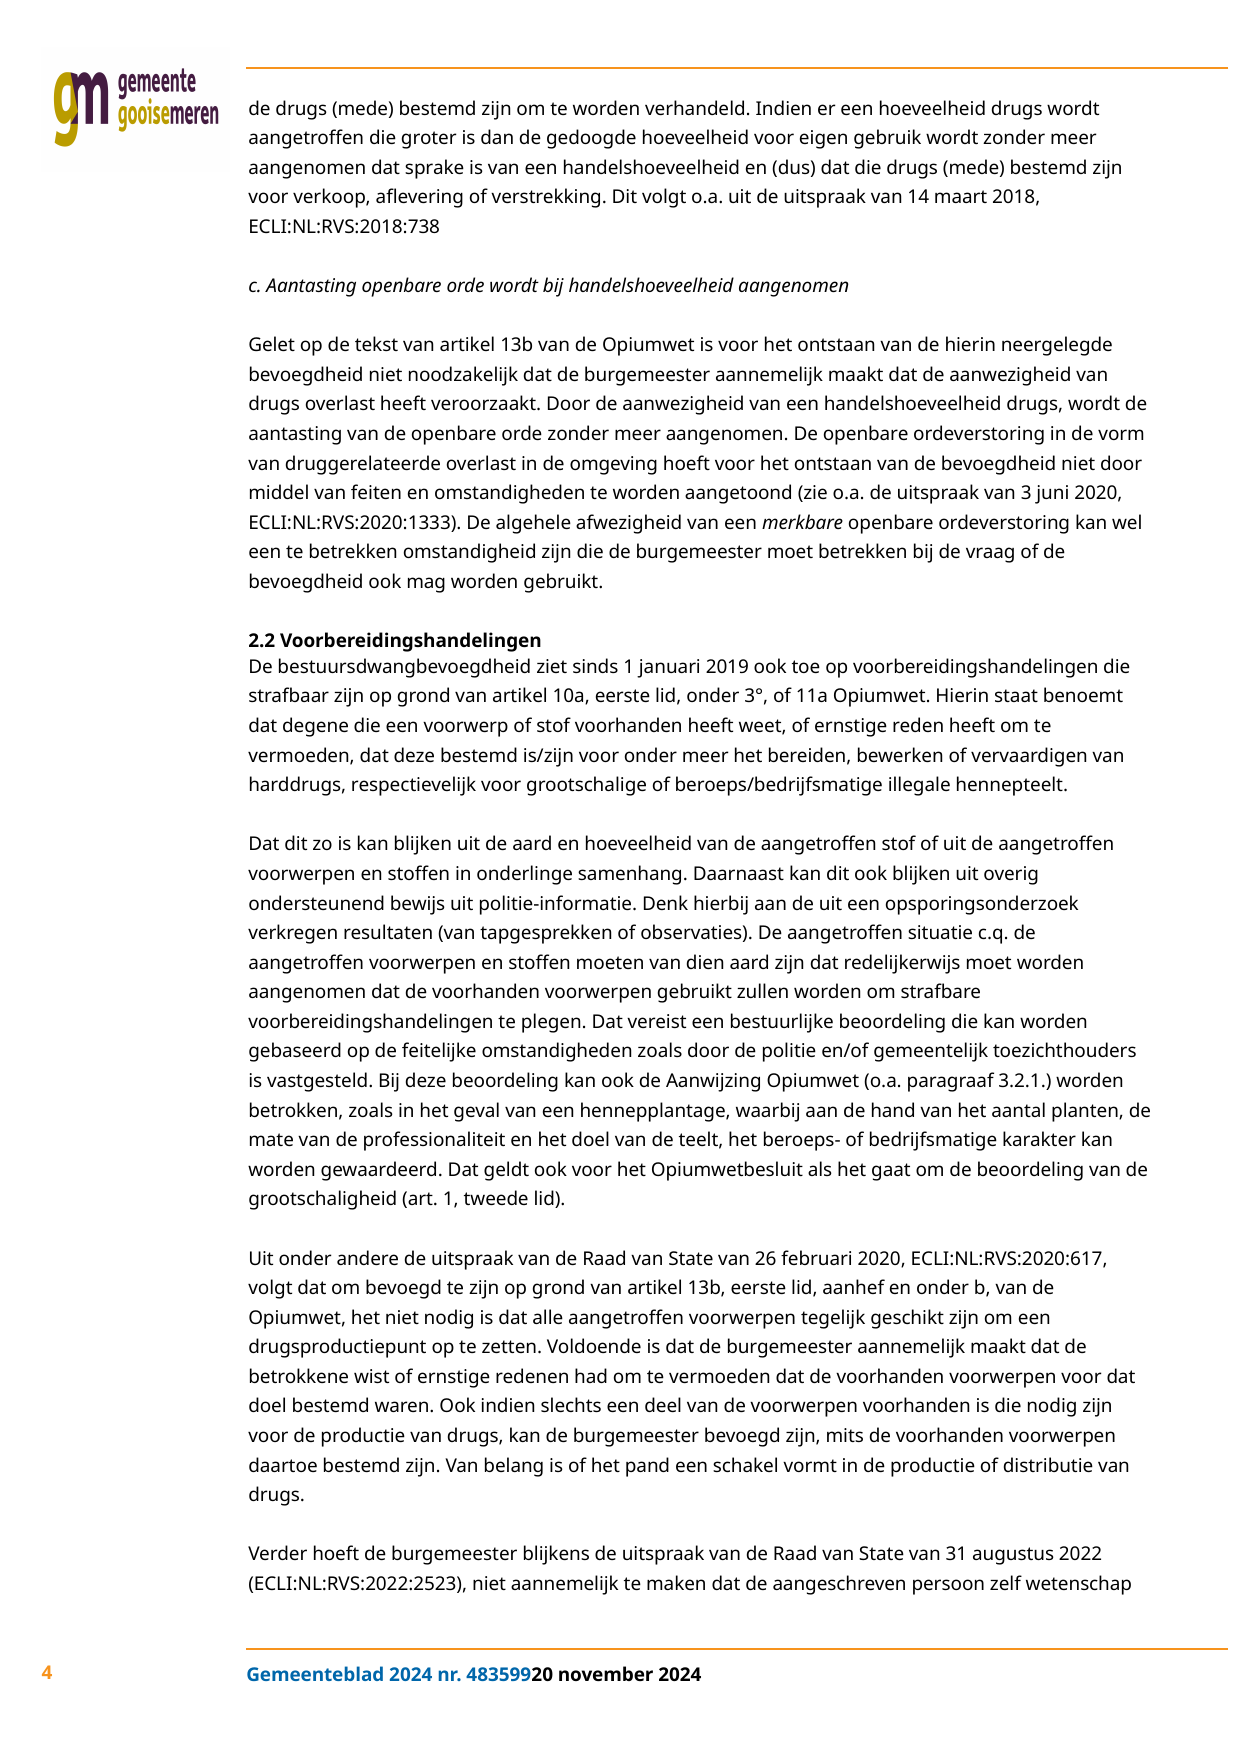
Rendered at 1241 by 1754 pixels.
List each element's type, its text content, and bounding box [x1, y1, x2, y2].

text Dat dit zo is kan blijken uit de aard en hoeveelheid van de aangetroffen stof of uit de aangetroffen voorwerpen en stoffen in onderlinge samenhang. Daarnaast kan dit ook blijken uit overig ondersteunend bewijs uit politie-informatie. Denk hierbij aan de uit een opsporingsonderzoek verkregen resultaten (van tapgesprekken of observaties). De aangetroffen situatie c.q. de aangetroffen voorwerpen en stoffen moeten van dien aard zijn dat redelijkerwijs moet worden aangenomen dat de voorhanden voorwerpen gebruikt zullen worden om strafbare voorbereidingshandelingen te plegen. Dat vereist een bestuurlijke beoordeling die kan worden gebaseerd op de feitelijke omstandigheden zoals door de politie en/of gemeentelijk toezichthouders is vastgesteld. Bij deze beoordeling kan ook de Aanwijzing Opiumwet (o.a. paragraaf 3.2.1.) worden betrokken, zoals in het geval van een hennepplantage, waarbij aan de hand van het aantal planten, de mate van de professionaliteit en het doel van de teelt, het beroeps- of bedrijfsmatige karakter kan worden gewaardeerd. Dat geldt ook voor het Opiumwetbesluit als het gaat om de beoordeling van de grootschaligheid (art. 1, tweede lid). [248, 831, 1152, 1211]
text Uit onder andere de uitspraak van de Raad van State van 26 februari 2020, ECLI:NL:RVS:2020:617, volgt dat om bevoegd te zijn op grond van artikel 13b, eerste lid, aanhef en onder b, van de Opiumwet, het niet nodig is dat alle aangetroffen voorwerpen tegelijk geschikt zijn om een drugsproductiepunt op te zetten. Voldoende is dat de burgemeester aannemelijk maakt dat de betrokkene wist of ernstige redenen had om te vermoeden dat de voorhanden voorwerpen voor dat doel bestemd waren. Ook indien slechts een deel van de voorwerpen voorhanden is die nodig zijn voor de productie van drugs, kan de burgemeester bevoegd zijn, mits de voorhanden voorwerpen daartoe bestemd zijn. Van belang is of het pand een schakel vormt in de productie of distributie van drugs. [248, 1245, 1152, 1507]
text De bestuursdwangbevoegdheid ziet sinds 1 januari 2019 ook toe op voorbereidingshandelingen die strafbaar zijn op grond van artikel 10a, eerste lid, onder 3°, of 11a Opiumwet. Hierin staat benoemt dat degene die een voorwerp of stof voorhanden heeft weet, of ernstige reden heeft om te vermoeden, dat deze bestemd is/zijn voor onder meer het bereiden, bewerken of vervaardigen van harddrugs, respectievelijk voor grootschalige of beroeps/bedrijfsmatige illegale hennepteelt. [248, 653, 1152, 797]
text 2.2 Voorbereidingshandelingen [248, 627, 1152, 653]
text de drugs (mede) bestemd zijn om te worden verhandeld. Indien er een hoeveelheid drugs wordt aangetroffen die groter is dan de gedoogde hoeveelheid voor eigen gebruik wordt zonder meer aangenomen dat sprake is van een handelshoeveelheid en (dus) dat die drugs (mede) bestemd zijn voor verkoop, aflevering of verstrekking. Dit volgt o.a. uit de uitspraak van 14 maart 2018, ECLI:NL:RVS:2018:738 [248, 95, 1152, 239]
picture [41, 47, 231, 172]
text c. Aantasting openbare orde wordt bij handelshoeveelheid aangenomen [248, 272, 1152, 298]
text Verder hoeft de burgemeester blijkens de uitspraak van de Raad van State van 31 augustus 2022 (ECLI:NL:RVS:2022:2523), niet aannemelijk te maken dat de aangeschreven persoon zelf wetenschap [248, 1541, 1152, 1596]
text Gelet op de tekst van artikel 13b van de Opiumwet is voor het ontstaan van de hierin neergelegde bevoegdheid niet noodzakelijk dat de burgemeester aannemelijk maakt dat de aanwezigheid van drugs overlast heeft veroorzaakt. Door de aanwezigheid van een handelshoeveelheid drugs, wordt de aantasting van de openbare orde zonder meer aangenomen. De openbare ordeverstoring in de vorm van druggerelateerde overlast in de omgeving hoeft voor het ontstaan van de bevoegdheid niet door middel van feiten en omstandigheden te worden aangetoond (zie o.a. de uitspraak van 3 juni 2020, ECLI:NL:RVS:2020:1333). De algehele afwezigheid van een merkbare openbare ordeverstoring kan wel een te betrekken omstandigheid zijn die de burgemeester moet betrekken bij de vraag of de bevoegdheid ook mag worden gebruikt. [248, 331, 1152, 594]
